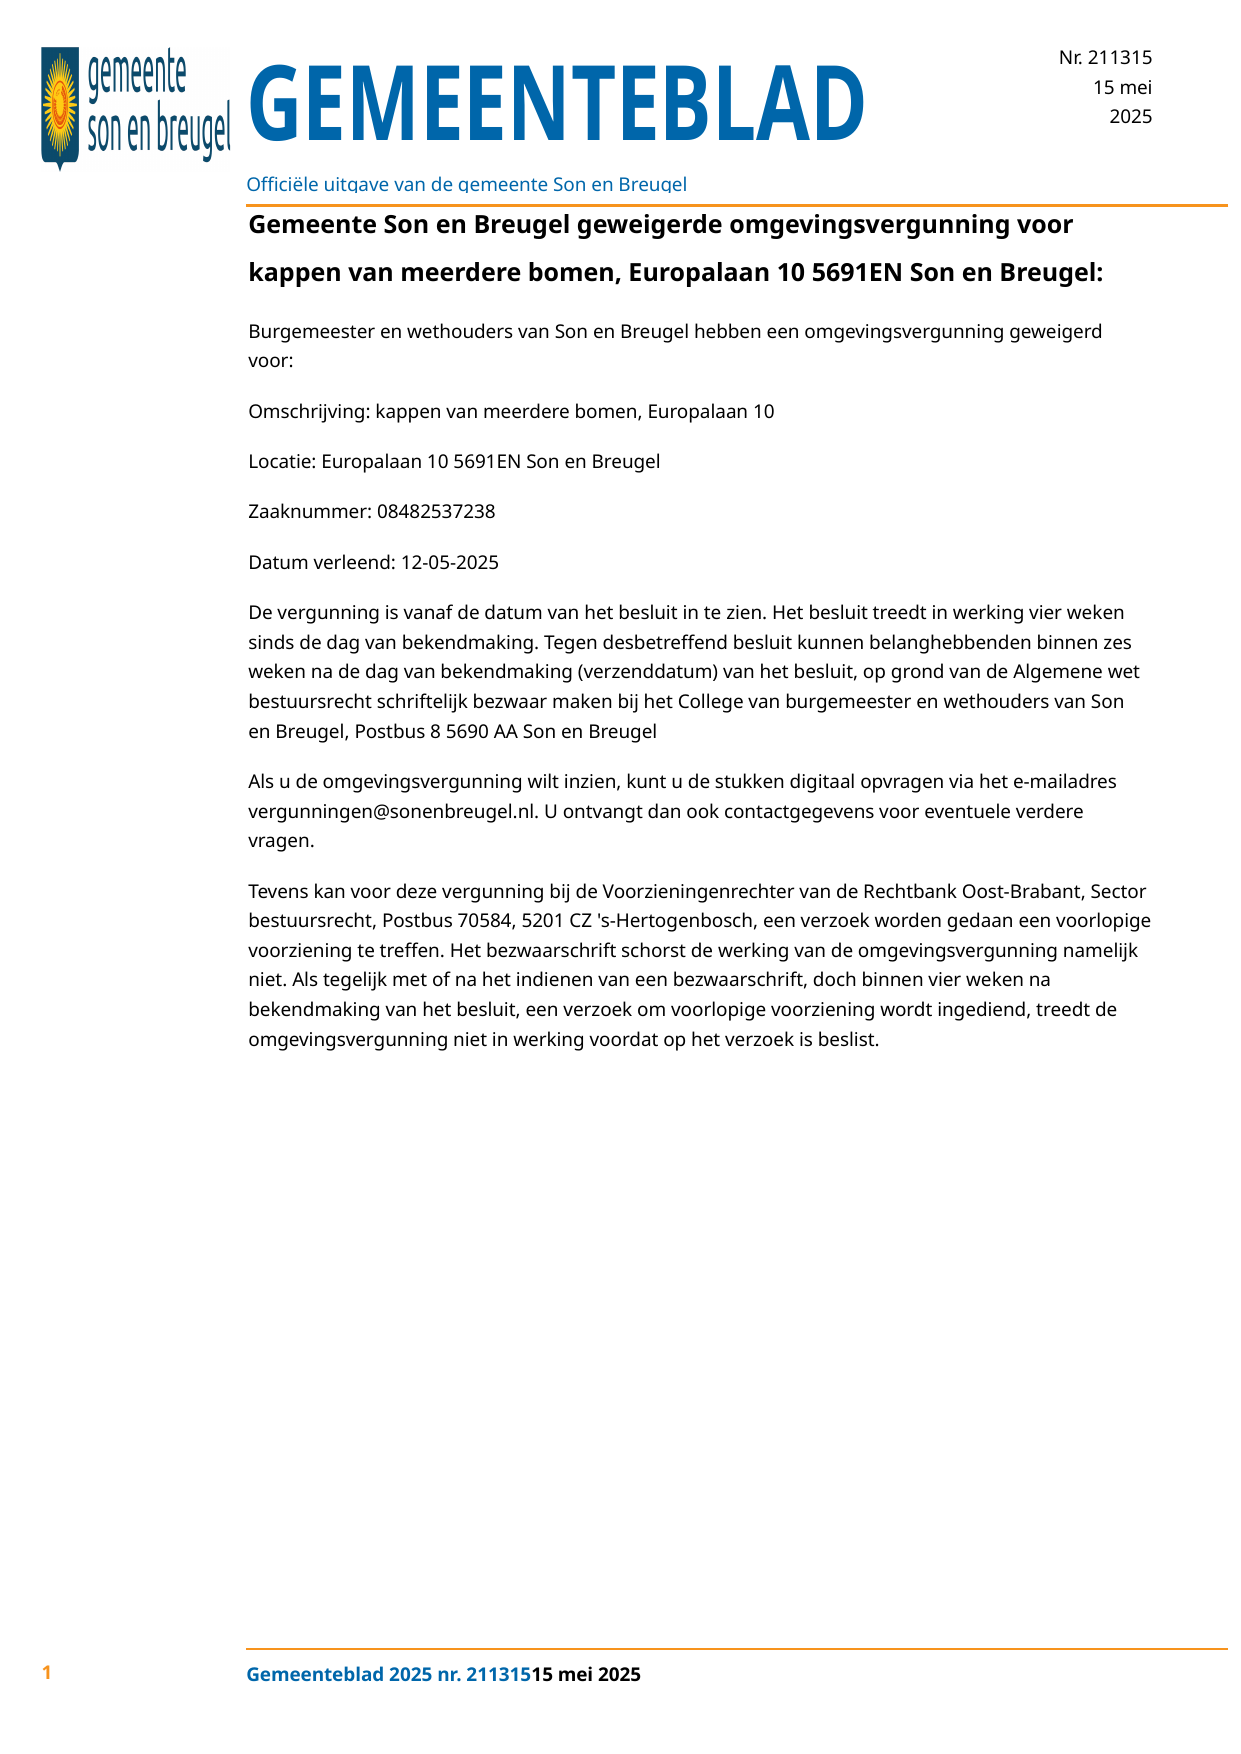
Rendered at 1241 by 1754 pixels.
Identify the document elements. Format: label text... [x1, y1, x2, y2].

text Tevens kan voor deze vergunning bij de Voorzieningenrechter van de Rechtbank Oost-Brabant, Sector bestuursrecht, Postbus 70584, 5201 CZ 's-Hertogenbosch, een verzoek worden gedaan een voorlopige voorziening te treffen. Het bezwaarschrift schorst de werking van de omgevingsvergunning namelijk niet. Als tegelijk met of na het indienen van een bezwaarschrift, doch binnen vier weken na bekendmaking van het besluit, een verzoek om voorlopige voorziening wordt ingediend, treedt de omgevingsvergunning niet in werking voordat op het verzoek is beslist. [248, 878, 1152, 1052]
text Omschrijving: kappen van meerdere bomen, Europalaan 10 [248, 398, 1152, 424]
text Gemeente Son en Breugel geweigerde omgevingsvergunning voor kappen van meerdere bomen, Europalaan 10 5691EN Son en Breugel: [248, 207, 1152, 288]
text Als u de omgevingsvergunning wilt inzien, kunt u de stukken digitaal opvragen via het e-mailadres vergunningen@sonenbreugel.nl. U ontvangt dan ook contactgegevens voor eventuele verdere vragen. [248, 768, 1152, 853]
text Locatie: Europalaan 10 5691EN Son en Breugel [248, 448, 1152, 474]
picture [41, 47, 231, 172]
text Zaaknummer: 08482537238 [248, 499, 1152, 524]
text Datum verleend: 12-05-2025 [248, 549, 1152, 575]
text De vergunning is vanaf de datum van het besluit in te zien. Het besluit treedt in werking vier weken sinds de dag van bekendmaking. Tegen desbetreffend besluit kunnen belanghebbenden binnen zes weken na de dag van bekendmaking (verzenddatum) van het besluit, op grond van de Algemene wet bestuursrecht schriftelijk bezwaar maken bij het College van burgemeester en wethouders van Son en Breugel, Postbus 8 5690 AA Son en Breugel [248, 599, 1152, 744]
text Burgemeester en wethouders van Son en Breugel hebben een omgevingsvergunning geweigerd voor: [248, 318, 1152, 373]
